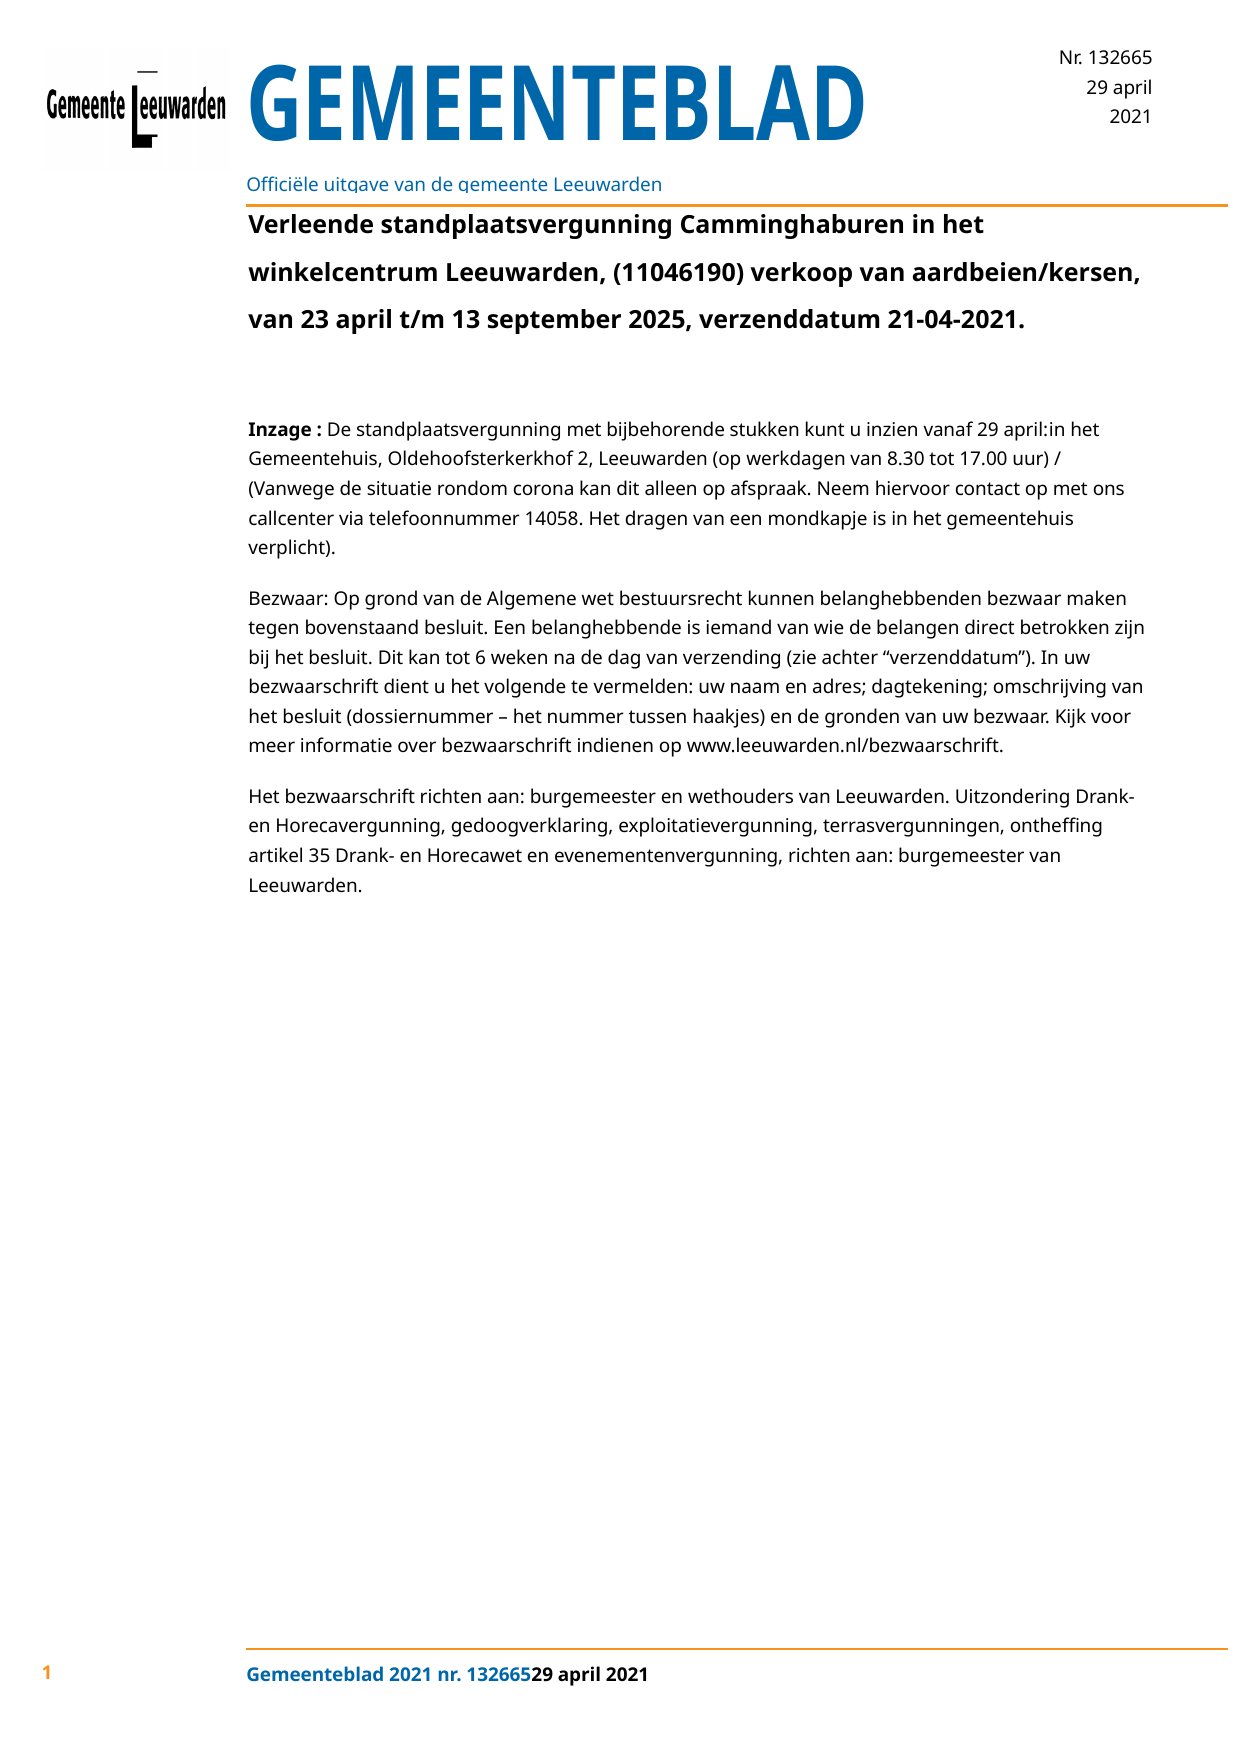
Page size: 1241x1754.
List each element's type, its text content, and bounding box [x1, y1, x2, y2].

text Bezwaar: Op grond van de Algemene wet bestuursrecht kunnen belanghebbenden bezwaar maken tegen bovenstaand besluit. Een belanghebbende is iemand van wie de belangen direct betrokken zijn bij het besluit. Dit kan tot 6 weken na de dag van verzending (zie achter “verzenddatum”). In uw bezwaarschrift dient u het volgende te vermelden: uw naam en adres; dagtekening; omschrijving van het besluit (dossiernummer – het nummer tussen haakjes) en de gronden van uw bezwaar. Kijk voor meer informatie over bezwaarschrift indienen op www.leeuwarden.nl/bezwaarschrift. [248, 585, 1152, 758]
text Inzage : De standplaatsvergunning met bijbehorende stukken kunt u inzien vanaf 29 april:in het Gemeentehuis, Oldehoofsterkerkhof 2, Leeuwarden (op werkdagen van 8.30 tot 17.00 uur) / (Vanwege de situatie rondom corona kan dit alleen op afspraak. Neem hiervoor contact op met ons callcenter via telefoonnummer 14058. Het dragen van een mondkapje is in het gemeentehuis verplicht). [248, 416, 1152, 560]
picture [41, 47, 231, 172]
text Het bezwaarschrift richten aan: burgemeester en wethouders van Leeuwarden. Uitzondering Drank- en Horecavergunning, gedoogverklaring, exploitatievergunning, terrasvergunningen, ontheffing artikel 35 Drank- en Horecawet en evenementenvergunning, richten aan: burgemeester van Leeuwarden. [248, 783, 1152, 897]
text Verleende standplaatsvergunning Camminghaburen in het winkelcentrum Leeuwarden, (11046190) verkoop van aardbeien/kersen, van 23 april t/m 13 september 2025, verzenddatum 21-04-2021. [248, 207, 1152, 336]
